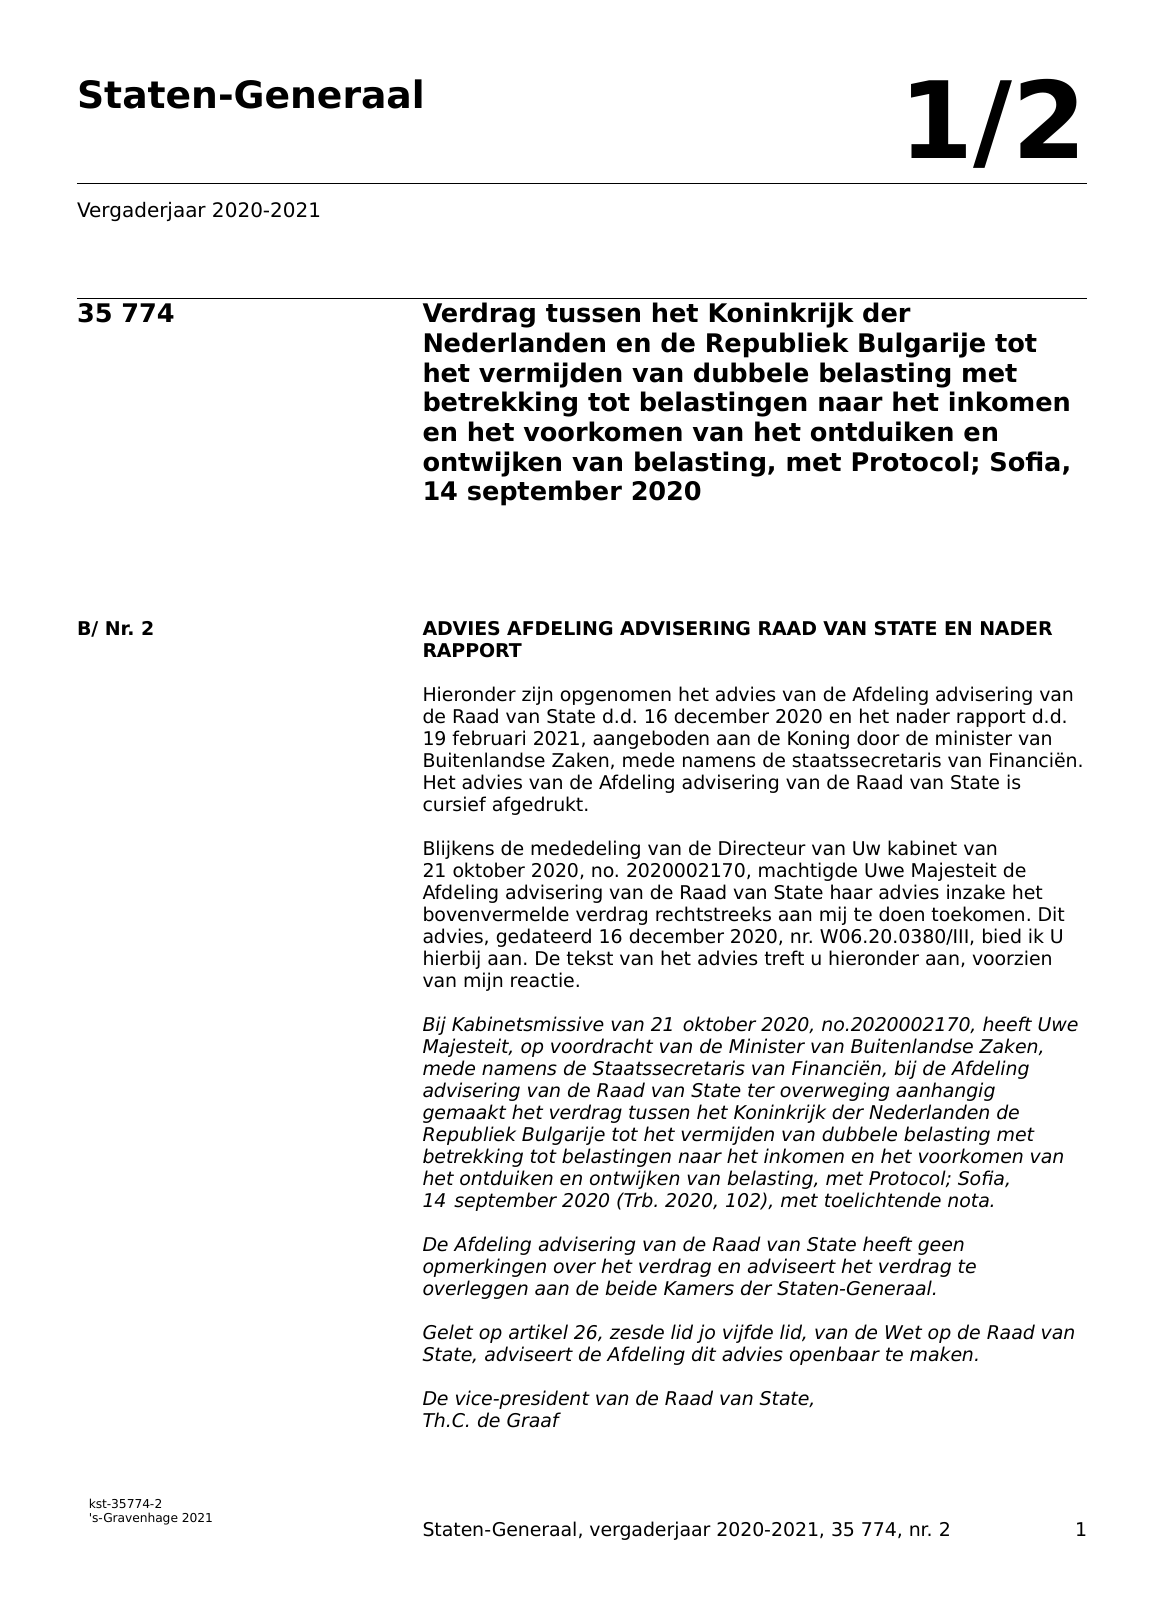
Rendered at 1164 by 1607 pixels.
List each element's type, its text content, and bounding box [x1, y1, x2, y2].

text Gelet op artikel 26, zesde lid jo vijfde lid, van de Wet op de Raad van State, adviseert de Afdeling dit advies openbaar te maken. [422, 1322, 1087, 1366]
text De vice-president van de Raad van State, [422, 1388, 1087, 1410]
text Bij Kabinetsmissive van 21 oktober 2020, no.2020002170, heeft Uwe Majesteit, op voordracht van de Minister van Buitenlandse Zaken, mede namens de Staatssecretaris van Financiën, bij de Afdeling advisering van de Raad van State ter overweging aanhangig gemaakt het verdrag tussen het Koninkrijk der Nederlanden de Republiek Bulgarije tot het vermijden van dubbele belasting met betrekking tot belastingen naar het inkomen en het voorkomen van het ontduiken en ontwijken van belasting, met Protocol; Sofia, 14 september 2020 (Trb. 2020, 102), met toelichtende nota. [422, 1014, 1087, 1212]
table_cell Vergaderjaar 2020-2021 [77, 184, 1087, 298]
text De Afdeling advisering van de Raad van State heeft geen opmerkingen over het verdrag en adviseert het verdrag te overleggen aan de beide Kamers der Staten-Generaal. [422, 1234, 1087, 1300]
text 's-Gravenhage 2021 [88, 1511, 323, 1525]
subtitle 35 774 Verdrag tussen het Koninkrijk der Nederlanden en de Republiek Bulgarije tot het vermijden van dubbele belasting met betrekking tot belastingen naar het inkomen en het voorkomen van het ontduiken en ontwijken van belasting, met Protocol; Sofia, 14 september 2020 [77, 299, 1087, 507]
text kst-35774-2 [88, 1497, 323, 1511]
table_header Staten-Generaal [77, 59, 886, 183]
text Hieronder zijn opgenomen het advies van de Afdeling advisering van de Raad van State d.d. 16 december 2020 en het nader rapport d.d. 19 februari 2021, aangeboden aan de Koning door de minister van Buitenlandse Zaken, mede namens de staatssecretaris van Financiën. Het advies van de Afdeling advisering van de Raad van State is cursief afgedrukt. [422, 684, 1087, 816]
subtitle B/ Nr. 2 ADVIES AFDELING ADVISERING RAAD VAN STATE EN NADER RAPPORT [77, 618, 1087, 662]
text Blijkens de mededeling van de Directeur van Uw kabinet van 21 oktober 2020, no. 2020002170, machtigde Uwe Majesteit de Afdeling advisering van de Raad van State haar advies inzake het bovenvermelde verdrag rechtstreeks aan mij te doen toekomen. Dit advies, gedateerd 16 december 2020, nr. W06.20.0380/III, bied ik U hierbij aan. De tekst van het advies treft u hieronder aan, voorzien van mijn reactie. [422, 838, 1087, 992]
table_header 1/2 [886, 59, 1087, 183]
text Th.C. de Graaf [422, 1410, 1087, 1432]
